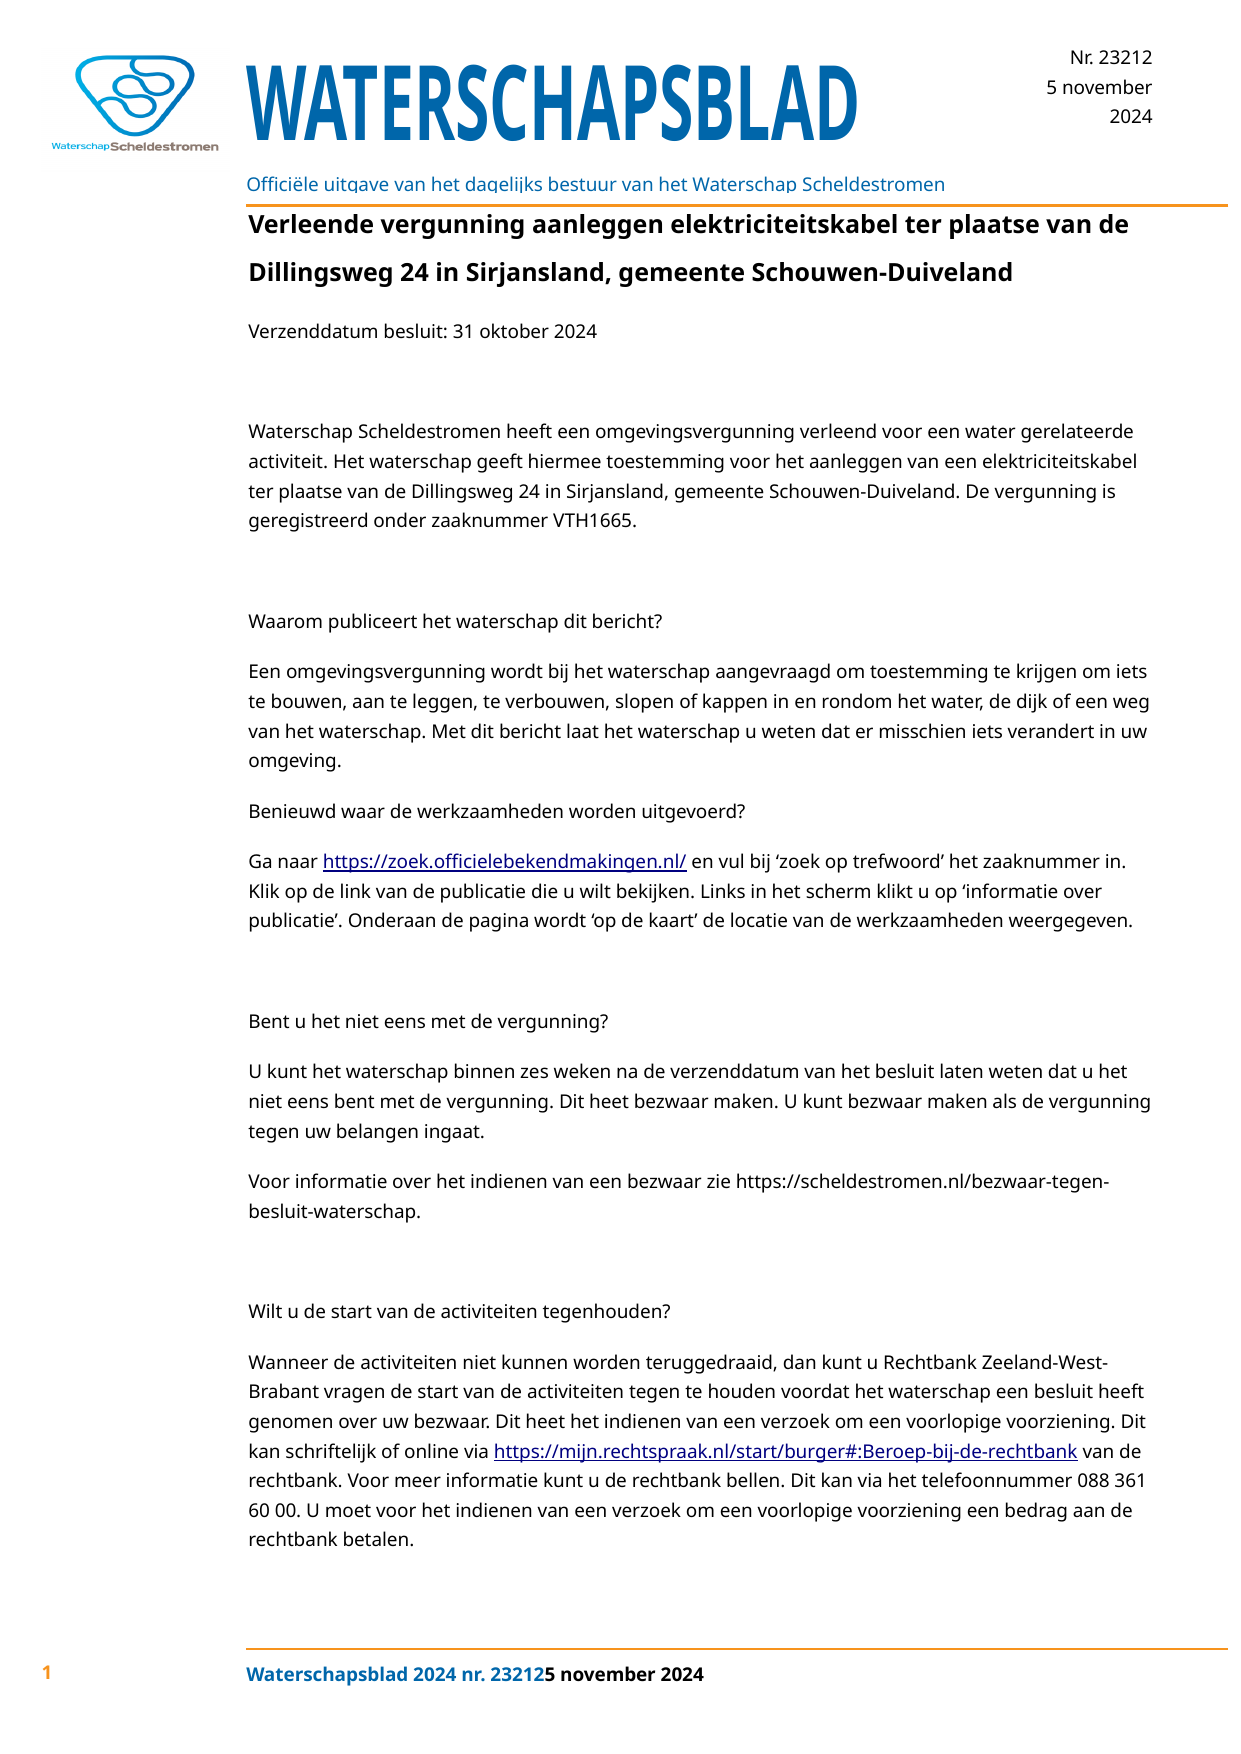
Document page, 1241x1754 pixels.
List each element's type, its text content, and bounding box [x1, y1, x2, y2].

text Waterschap Scheldestromen heeft een omgevingsvergunning verleend voor een water gerelateerde activiteit. Het waterschap geeft hiermee toestemming voor het aanleggen van een elektriciteitskabel ter plaatse van de Dillingsweg 24 in Sirjansland, gemeente Schouwen-Duiveland. De vergunning is geregistreerd onder zaaknummer VTH1665. [248, 419, 1152, 533]
text Ga naar https://zoek.officielebekendmakingen.nl/ en vul bij ‘zoek op trefwoord’ het zaaknummer in. Klik op de link van de publicatie die u wilt bekijken. Links in het scherm klikt u op ‘informatie over publicatie’. Onderaan de pagina wordt ‘op de kaart’ de locatie van de werkzaamheden weergegeven. [248, 848, 1152, 933]
text Wilt u de start van de activiteiten tegenhouden? [248, 1299, 1152, 1324]
text Wanneer de activiteiten niet kunnen worden teruggedraaid, dan kunt u Rechtbank Zeeland-West-Brabant vragen de start van de activiteiten tegen te houden voordat het waterschap een besluit heeft genomen over uw bezwaar. Dit heet het indienen van een verzoek om een voorlopige voorziening. Dit kan schriftelijk of online via https://mijn.rechtspraak.nl/start/burger#:Beroep-bij-de-rechtbank van de rechtbank. Voor meer informatie kunt u de rechtbank bellen. Dit kan via het telefoonnummer 088 361 60 00. U moet voor het indienen van een verzoek om een voorlopige voorziening een bedrag aan de rechtbank betalen. [248, 1349, 1152, 1552]
picture [41, 47, 231, 172]
text Waarom publiceert het waterschap dit bericht? [248, 608, 1152, 634]
text Een omgevingsvergunning wordt bij het waterschap aangevraagd om toestemming te krijgen om iets te bouwen, aan te leggen, te verbouwen, slopen of kappen in en rondom het water, de dijk of een weg van het waterschap. Met dit bericht laat het waterschap u weten dat er misschien iets verandert in uw omgeving. [248, 659, 1152, 773]
text Voor informatie over het indienen van een bezwaar zie https://scheldestromen.nl/bezwaar-tegen-besluit-waterschap. [248, 1168, 1152, 1224]
text U kunt het waterschap binnen zes weken na de verzenddatum van het besluit laten weten dat u het niet eens bent met de vergunning. Dit heet bezwaar maken. U kunt bezwaar maken als de vergunning tegen uw belangen ingaat. [248, 1059, 1152, 1144]
text Verleende vergunning aanleggen elektriciteitskabel ter plaatse van de Dillingsweg 24 in Sirjansland, gemeente Schouwen-Duiveland [248, 207, 1152, 288]
text Bent u het niet eens met de vergunning? [248, 1008, 1152, 1034]
text Verzenddatum besluit: 31 oktober 2024 [248, 318, 1152, 344]
text Benieuwd waar de werkzaamheden worden uitgevoerd? [248, 798, 1152, 824]
